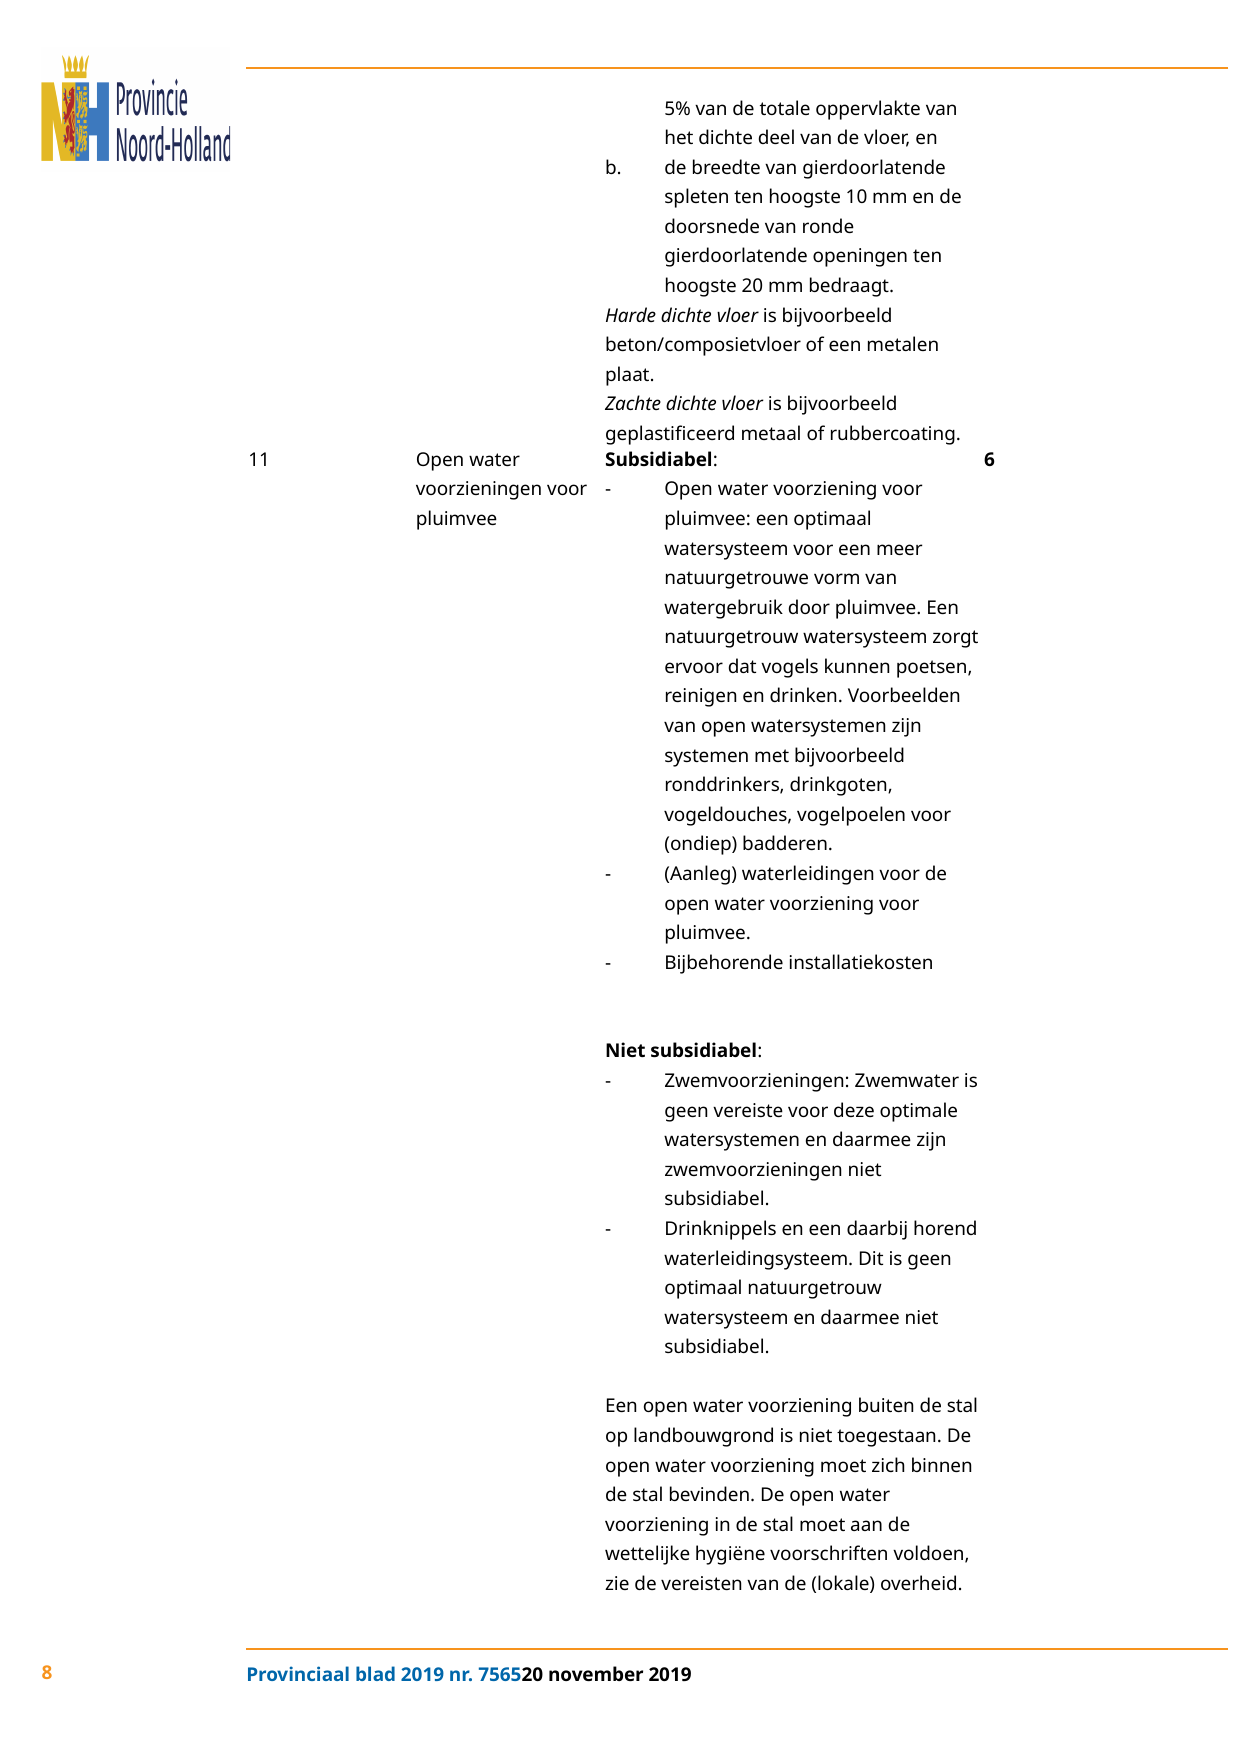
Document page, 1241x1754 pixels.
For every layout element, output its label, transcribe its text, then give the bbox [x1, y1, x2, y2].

table_cell 6 [984, 446, 1152, 1596]
table_cell Open water voorzieningen voor pluimvee [416, 446, 605, 1596]
table_cell [416, 95, 605, 446]
table_cell [248, 95, 416, 446]
table_cell 5% van de totale oppervlakte van het dichte deel van de vloer, en de breedte van gierdoorlatende spleten ten hoogste 10 mm en de doorsnede van ronde gierdoorlatende openingen ten hoogste 20 mm bedraagt. Harde dichte vloer is bijvoorbeeld beton/composietvloer of een metalen plaat. Zachte dichte vloer is bijvoorbeeld geplastificeerd metaal of rubbercoating. [605, 95, 984, 446]
picture [41, 47, 231, 172]
table_cell 11 [248, 446, 416, 1596]
table_cell [984, 95, 1152, 446]
table_cell Subsidiabel: Open water voorziening voor pluimvee: een optimaal watersysteem voor een meer natuurgetrouwe vorm van watergebruik door pluimvee. Een natuurgetrouw watersysteem zorgt ervoor dat vogels kunnen poetsen, reinigen en drinken. Voorbeelden van open watersystemen zijn systemen met bijvoorbeeld ronddrinkers, drinkgoten, vogeldouches, vogelpoelen voor (ondiep) badderen. (Aanleg) waterleidingen voor de open water voorziening voor pluimvee. Bijbehorende installatiekosten Niet subsidiabel: Zwemvoorzieningen: Zwemwater is geen vereiste voor deze optimale watersystemen en daarmee zijn zwemvoorzieningen niet subsidiabel. Drinknippels en een daarbij horend waterleidingsysteem. Dit is geen optimaal natuurgetrouw watersysteem en daarmee niet subsidiabel. Een open water voorziening buiten de stal op landbouwgrond is niet toegestaan. De open water voorziening moet zich binnen de stal bevinden. De open water voorziening in de stal moet aan de wettelijke hygiëne voorschriften voldoen, zie de vereisten van de (lokale) overheid. [605, 446, 984, 1596]
